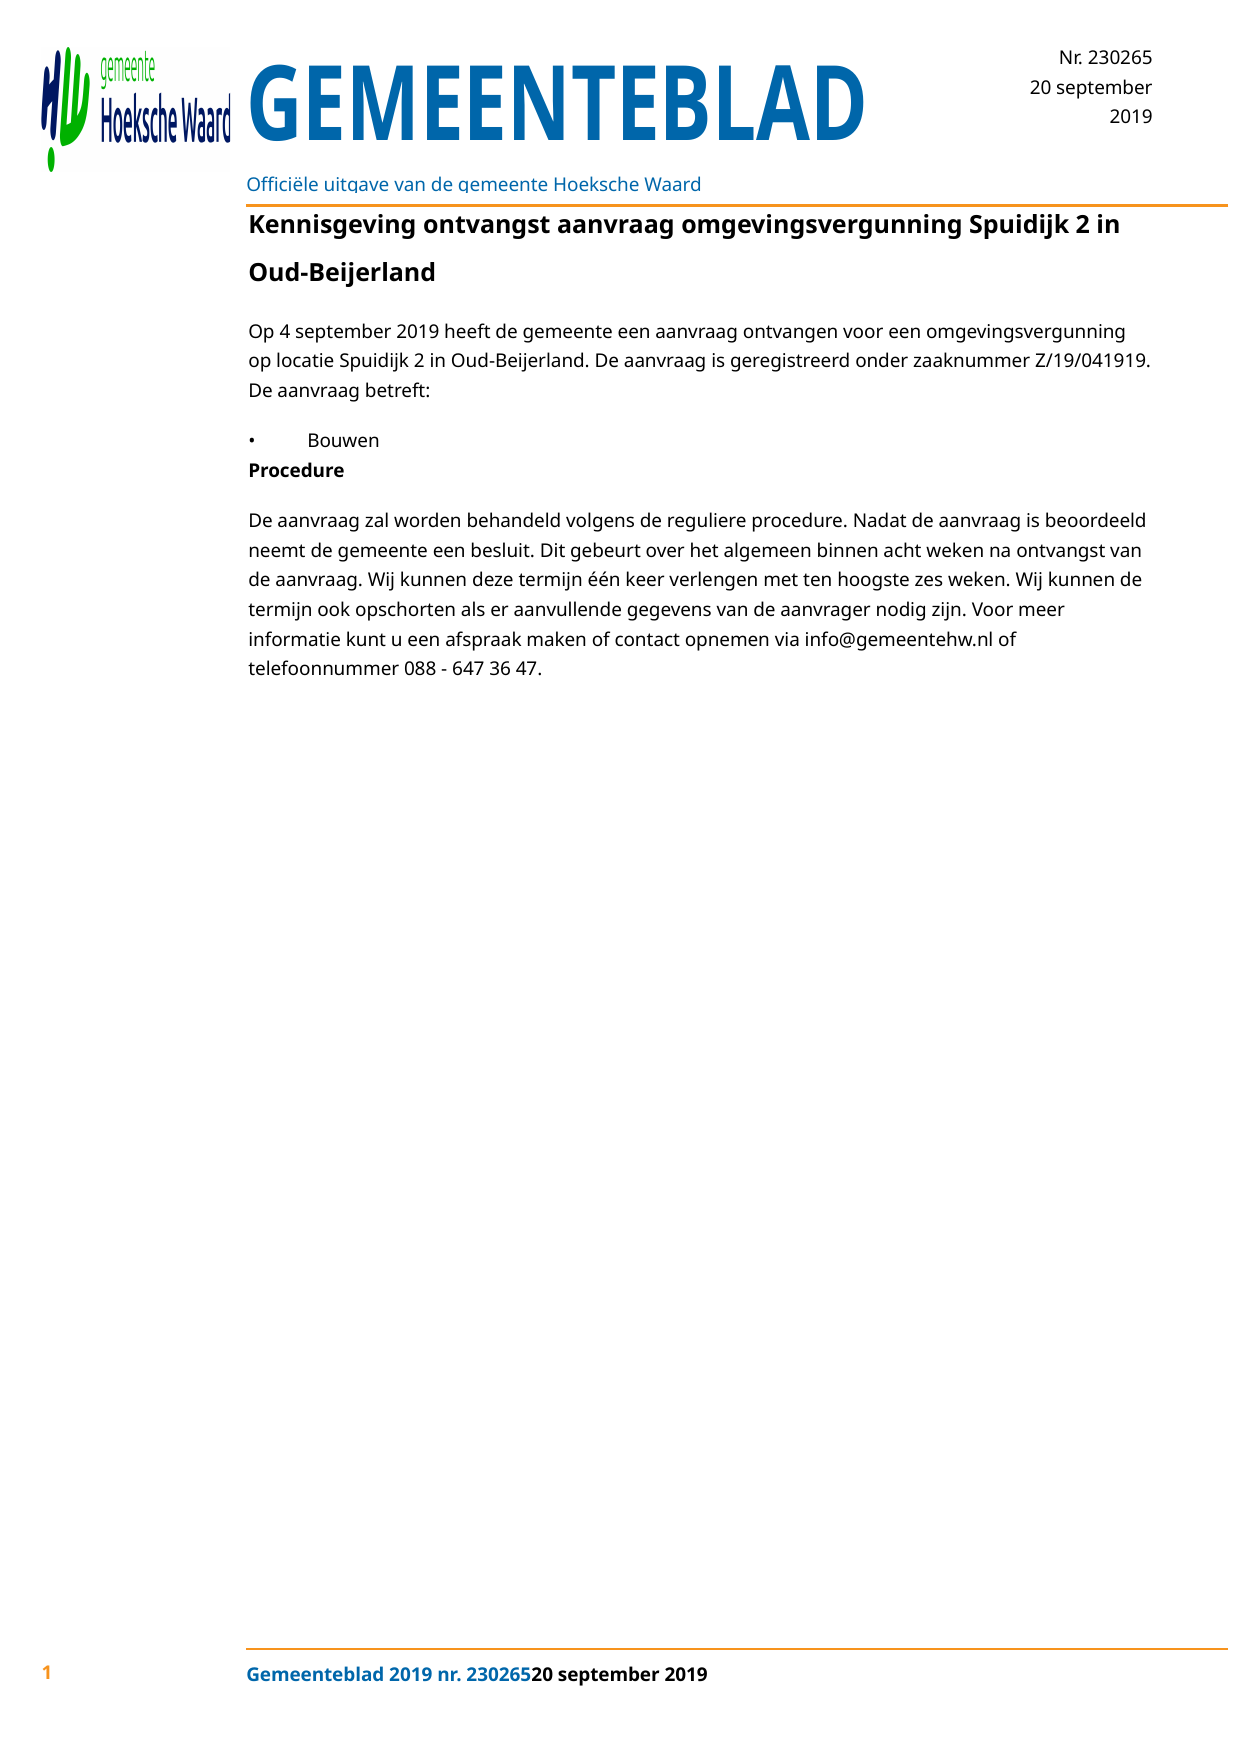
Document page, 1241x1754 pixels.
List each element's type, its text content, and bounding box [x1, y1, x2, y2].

text De aanvraag zal worden behandeld volgens de reguliere procedure. Nadat de aanvraag is beoordeeld neemt de gemeente een besluit. Dit gebeurt over het algemeen binnen acht weken na ontvangst van de aanvraag. Wij kunnen deze termijn één keer verlengen met ten hoogste zes weken. Wij kunnen de termijn ook opschorten als er aanvullende gegevens van de aanvrager nodig zijn. Voor meer informatie kunt u een afspraak maken of contact opnemen via info@gemeentehw.nl of telefoonnummer 088 - 647 36 47. [248, 507, 1152, 681]
text Kennisgeving ontvangst aanvraag omgevingsvergunning Spuidijk 2 in Oud-Beijerland [248, 207, 1152, 288]
text Procedure [248, 457, 1152, 483]
picture [41, 47, 231, 172]
list Bouwen [248, 427, 1152, 453]
text Op 4 september 2019 heeft de gemeente een aanvraag ontvangen voor een omgevingsvergunning op locatie Spuidijk 2 in Oud-Beijerland. De aanvraag is geregistreerd onder zaaknummer Z/19/041919. De aanvraag betreft: [248, 318, 1152, 403]
